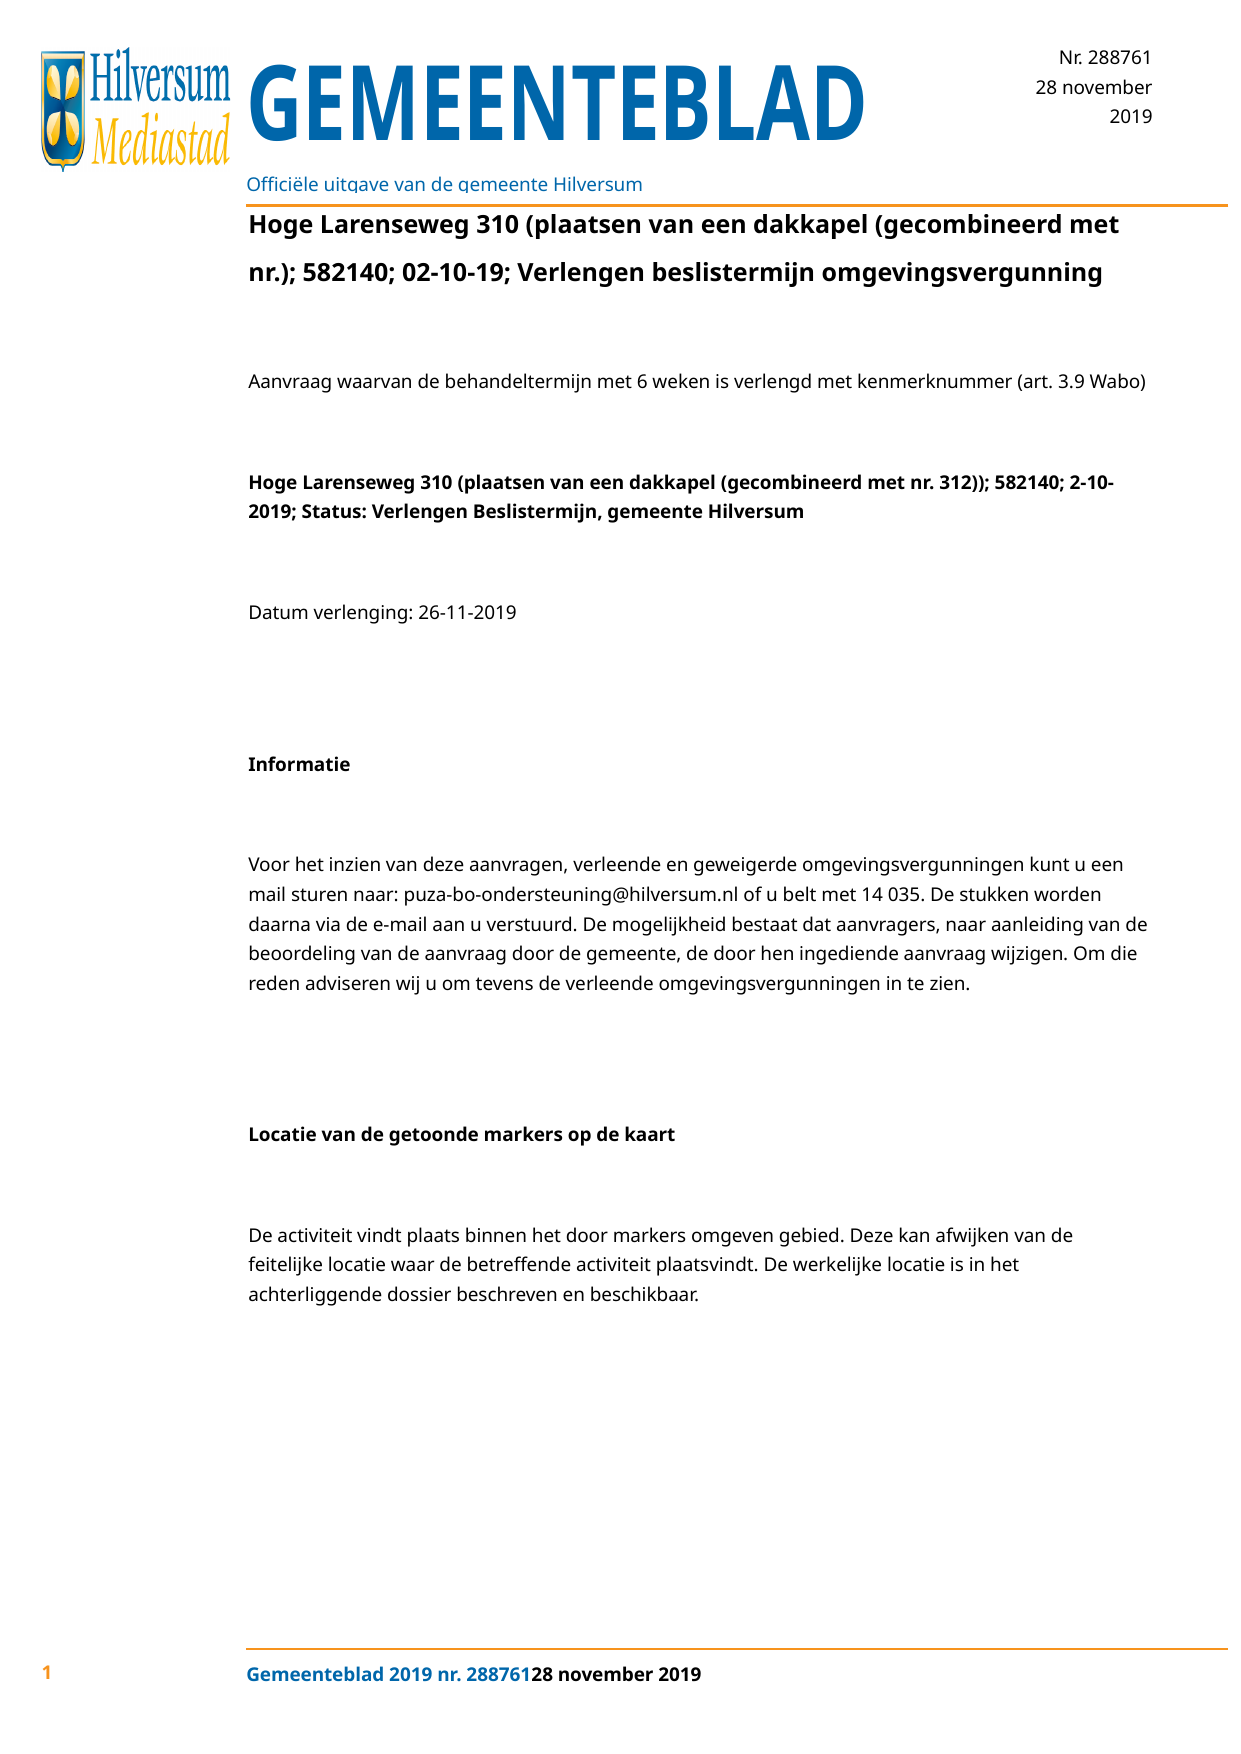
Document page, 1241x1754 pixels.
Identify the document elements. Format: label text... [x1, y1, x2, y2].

text Datum verlenging: 26-11-2019 [248, 599, 1152, 625]
text De activiteit vindt plaats binnen het door markers omgeven gebied. Deze kan afwijken van de feitelijke locatie waar de betreffende activiteit plaatsvindt. De werkelijke locatie is in het achterliggende dossier beschreven en beschikbaar. [248, 1222, 1152, 1307]
picture [41, 47, 231, 172]
text Aanvraag waarvan de behandeltermijn met 6 weken is verlengd met kenmerknummer (art. 3.9 Wabo) [248, 368, 1152, 394]
text Hoge Larenseweg 310 (plaatsen van een dakkapel (gecombineerd met nr. 312)); 582140; 2-10-2019; Status: Verlengen Beslistermijn, gemeente Hilversum [248, 469, 1152, 524]
text Informatie [248, 751, 1152, 777]
text Hoge Larenseweg 310 (plaatsen van een dakkapel (gecombineerd met nr.); 582140; 02-10-19; Verlengen beslistermijn omgevingsvergunning [248, 207, 1152, 288]
text Voor het inzien van deze aanvragen, verleende en geweigerde omgevingsvergunningen kunt u een mail sturen naar: puza-bo-ondersteuning@hilversum.nl of u belt met 14 035. De stukken worden daarna via de e-mail aan u verstuurd. De mogelijkheid bestaat dat aanvragers, naar aanleiding van de beoordeling van de aanvraag door de gemeente, de door hen ingediende aanvraag wijzigen. Om die reden adviseren wij u om tevens de verleende omgevingsvergunningen in te zien. [248, 852, 1152, 996]
text Locatie van de getoonde markers op de kaart [248, 1121, 1152, 1147]
